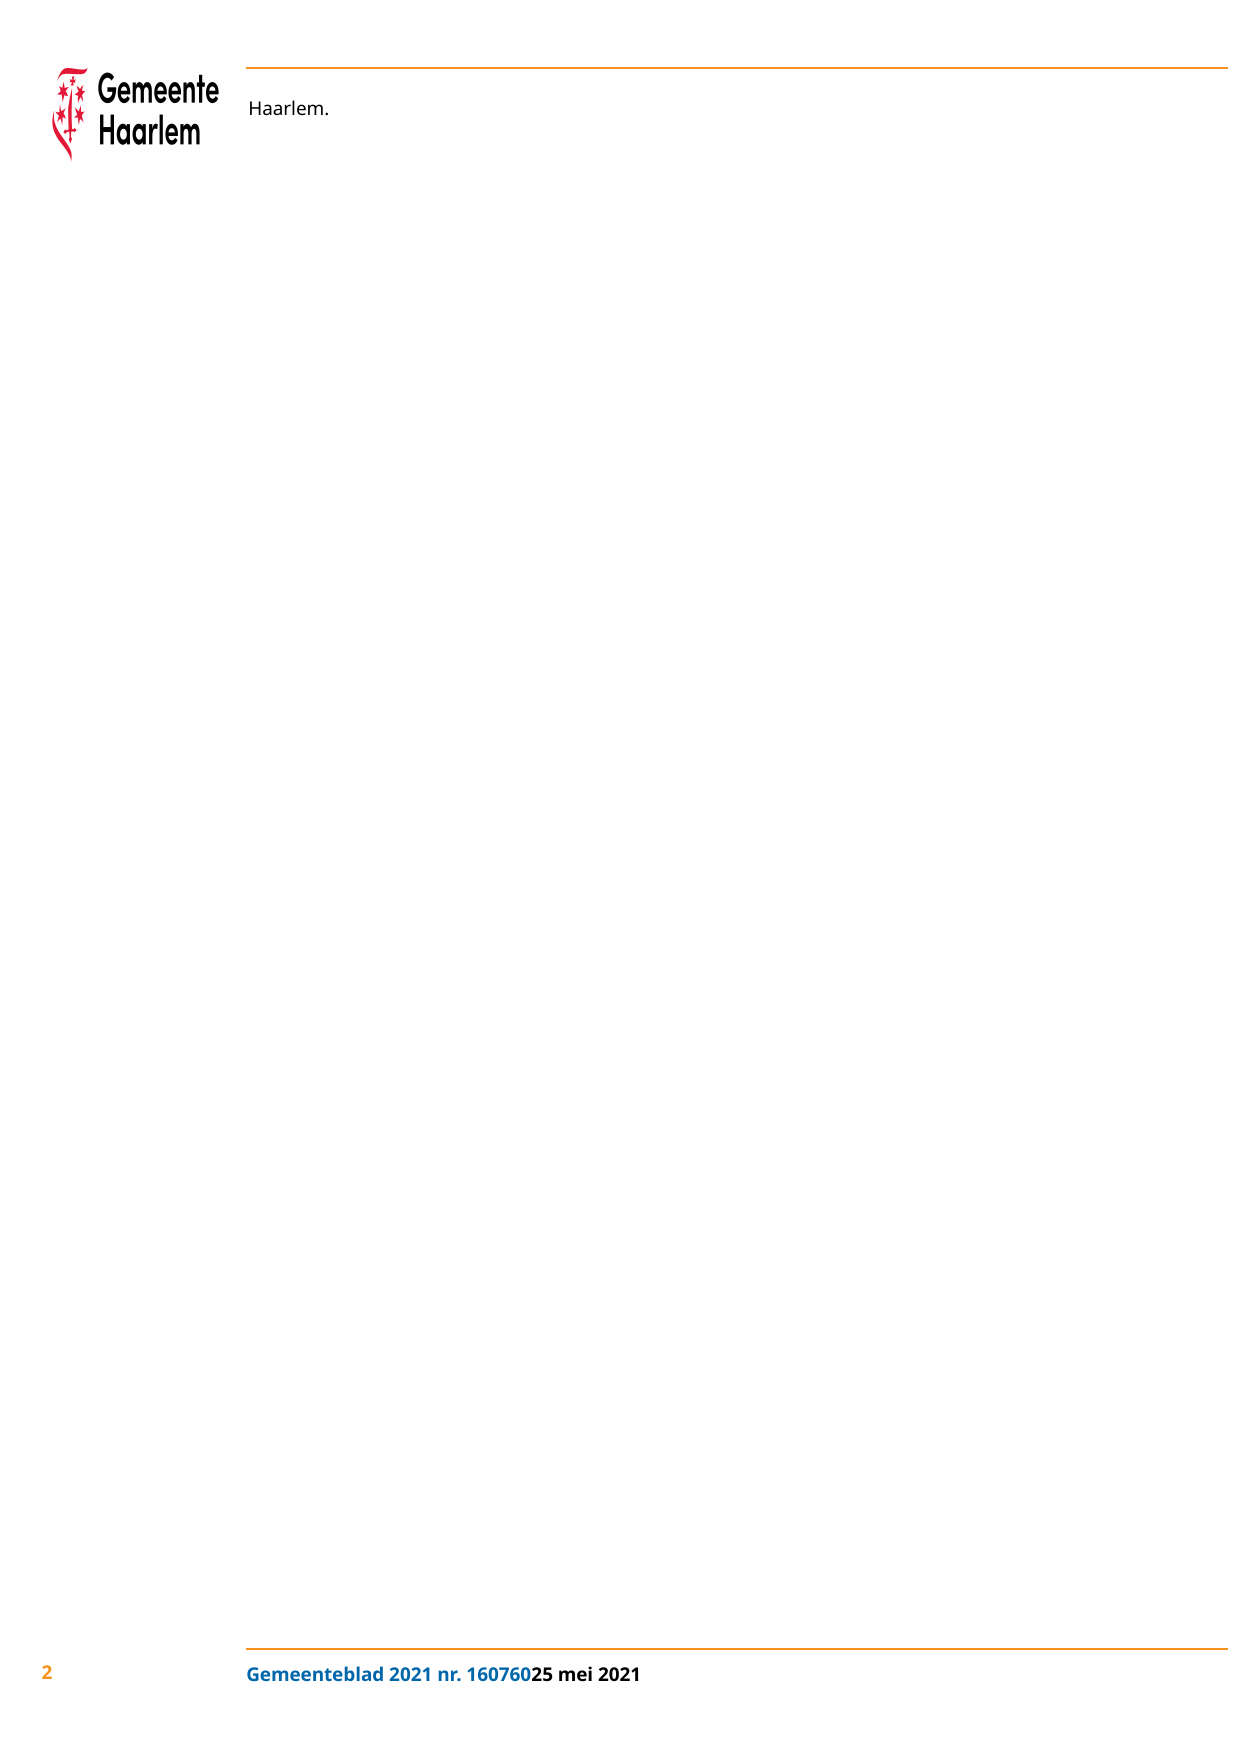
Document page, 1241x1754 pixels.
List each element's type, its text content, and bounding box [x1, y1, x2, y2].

text Haarlem. [248, 95, 1152, 121]
picture [41, 47, 231, 172]
